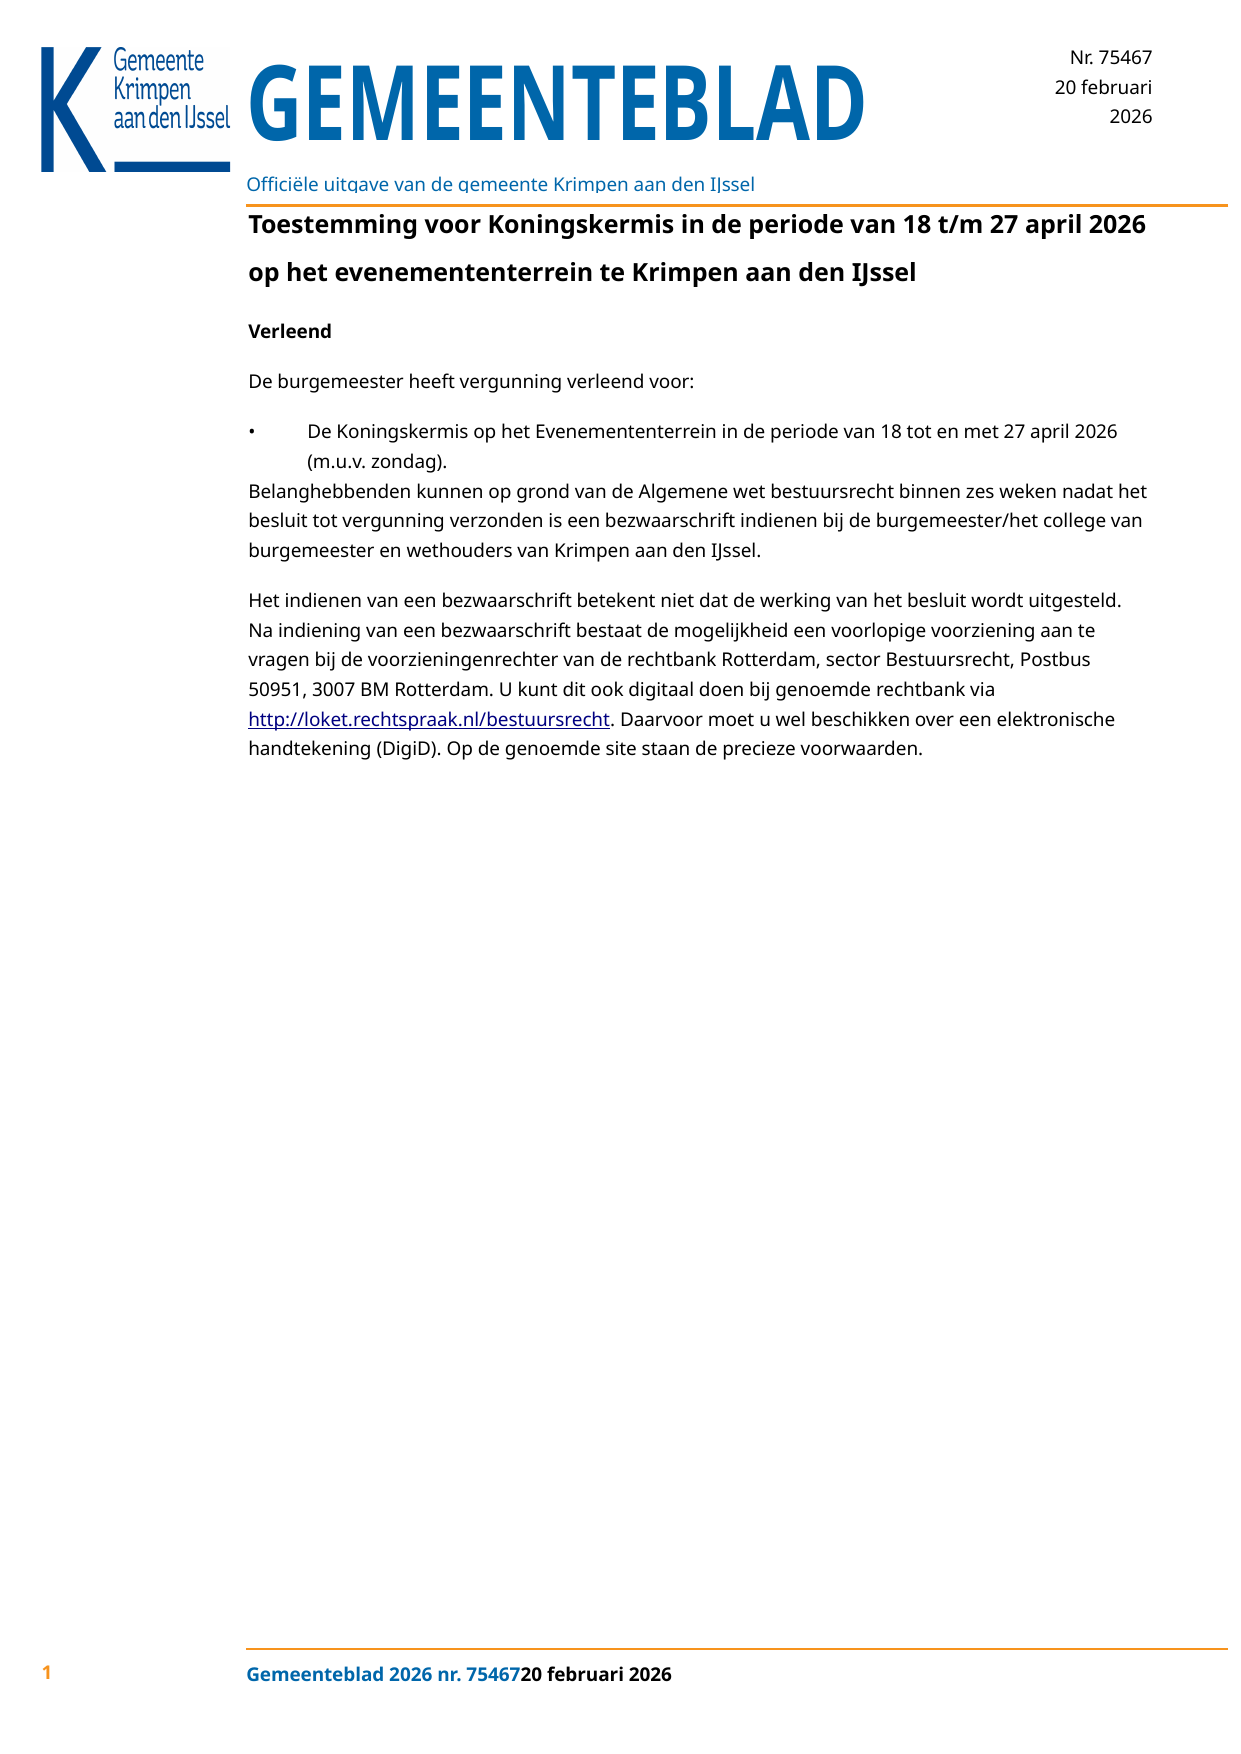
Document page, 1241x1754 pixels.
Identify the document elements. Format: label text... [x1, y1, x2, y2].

picture [41, 47, 231, 172]
text De burgemeester heeft vergunning verleend voor: [248, 368, 1152, 394]
text Verleend [248, 318, 1152, 344]
text Toestemming voor Koningskermis in de periode van 18 t/m 27 april 2026 op het evenemententerrein te Krimpen aan den IJssel [248, 207, 1152, 288]
list De Koningskermis op het Evenemententerrein in de periode van 18 tot en met 27 april 2026 (m.u.v. zondag). [248, 419, 1152, 474]
text Belanghebbenden kunnen op grond van de Algemene wet bestuursrecht binnen zes weken nadat het besluit tot vergunning verzonden is een bezwaarschrift indienen bij de burgemeester/het college van burgemeester en wethouders van Krimpen aan den IJssel. [248, 478, 1152, 563]
text Het indienen van een bezwaarschrift betekent niet dat de werking van het besluit wordt uitgesteld. Na indiening van een bezwaarschrift bestaat de mogelijkheid een voorlopige voorziening aan te vragen bij de voorzieningenrechter van de rechtbank Rotterdam, sector Bestuursrecht, Postbus 50951, 3007 BM Rotterdam. U kunt dit ook digitaal doen bij genoemde rechtbank via http://loket.rechtspraak.nl/bestuursrecht. Daarvoor moet u wel beschikken over een elektronische handtekening (DigiD). Op de genoemde site staan de precieze voorwaarden. [248, 587, 1152, 761]
